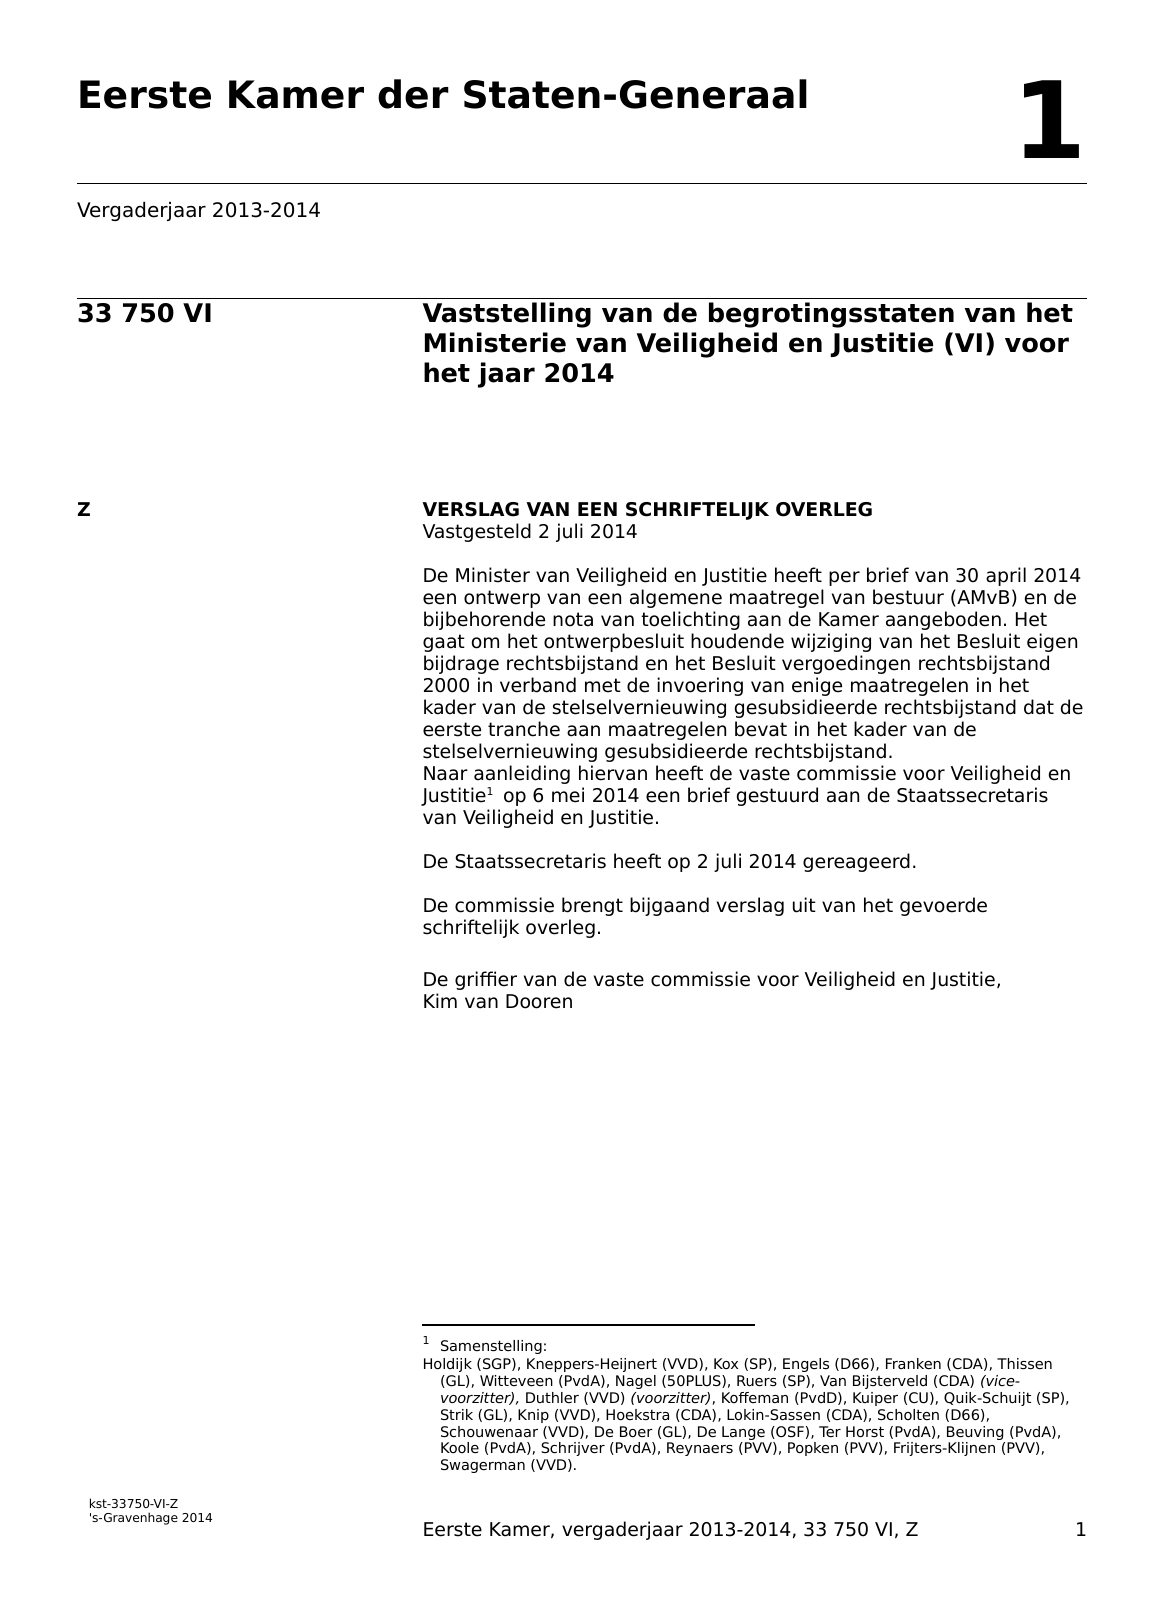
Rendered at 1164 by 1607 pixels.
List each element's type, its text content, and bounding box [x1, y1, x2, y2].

text Naar aanleiding hiervan heeft de vaste commissie voor Veiligheid en Justitie op 6 mei 2014 een brief gestuurd aan de Staatssecretaris van Veiligheid en Justitie. [422, 763, 1087, 829]
subtitle 33 750 VI Vaststelling van de begrotingsstaten van het Ministerie van Veiligheid en Justitie (VI) voor het jaar 2014 [77, 299, 1087, 388]
table_cell Vergaderjaar 2013-2014 [77, 184, 1087, 298]
text De griffier van de vaste commissie voor Veiligheid en Justitie, Kim van Dooren [422, 969, 1087, 1013]
text Samenstelling: [422, 1334, 1087, 1356]
table_header Eerste Kamer der Staten-Generaal [77, 59, 886, 183]
text kst-33750-VI-Z [88, 1497, 323, 1511]
subtitle Z VERSLAG VAN EEN SCHRIFTELIJK OVERLEG [77, 499, 1087, 521]
text Holdijk (SGP), Kneppers-Heijnert (VVD), Kox (SP), Engels (D66), Franken (CDA), Thissen (GL), Witteveen (PvdA), Nagel (50PLUS), Ruers (SP), Van Bijsterveld (CDA) (vice-voorzitter), Duthler (VVD) (voorzitter), Koffeman (PvdD), Kuiper (CU), Quik-Schuijt (SP), Strik (GL), Knip (VVD), Hoekstra (CDA), Lokin-Sassen (CDA), Scholten (D66), Schouwenaar (VVD), De Boer (GL), De Lange (OSF), Ter Horst (PvdA), Beuving (PvdA), Koole (PvdA), Schrijver (PvdA), Reynaers (PVV), Popken (PVV), Frijters-Klijnen (PVV), Swagerman (VVD). [422, 1356, 1087, 1474]
text 's-Gravenhage 2014 [88, 1511, 323, 1525]
text De commissie brengt bijgaand verslag uit van het gevoerde schriftelijk overleg. [422, 895, 1087, 939]
text De Staatssecretaris heeft op 2 juli 2014 gereageerd. [422, 851, 1087, 873]
text De Minister van Veiligheid en Justitie heeft per brief van 30 april 2014 een ontwerp van een algemene maatregel van bestuur (AMvB) en de bijbehorende nota van toelichting aan de Kamer aangeboden. Het gaat om het ontwerpbesluit houdende wijziging van het Besluit eigen bijdrage rechtsbijstand en het Besluit vergoedingen rechtsbijstand 2000 in verband met de invoering van enige maatregelen in het kader van de stelselvernieuwing gesubsidieerde rechtsbijstand dat de eerste tranche aan maatregelen bevat in het kader van de stelselvernieuwing gesubsidieerde rechtsbijstand. [422, 565, 1087, 763]
text Vastgesteld 2 juli 2014 [422, 521, 1087, 543]
table_header 1 [886, 59, 1087, 183]
